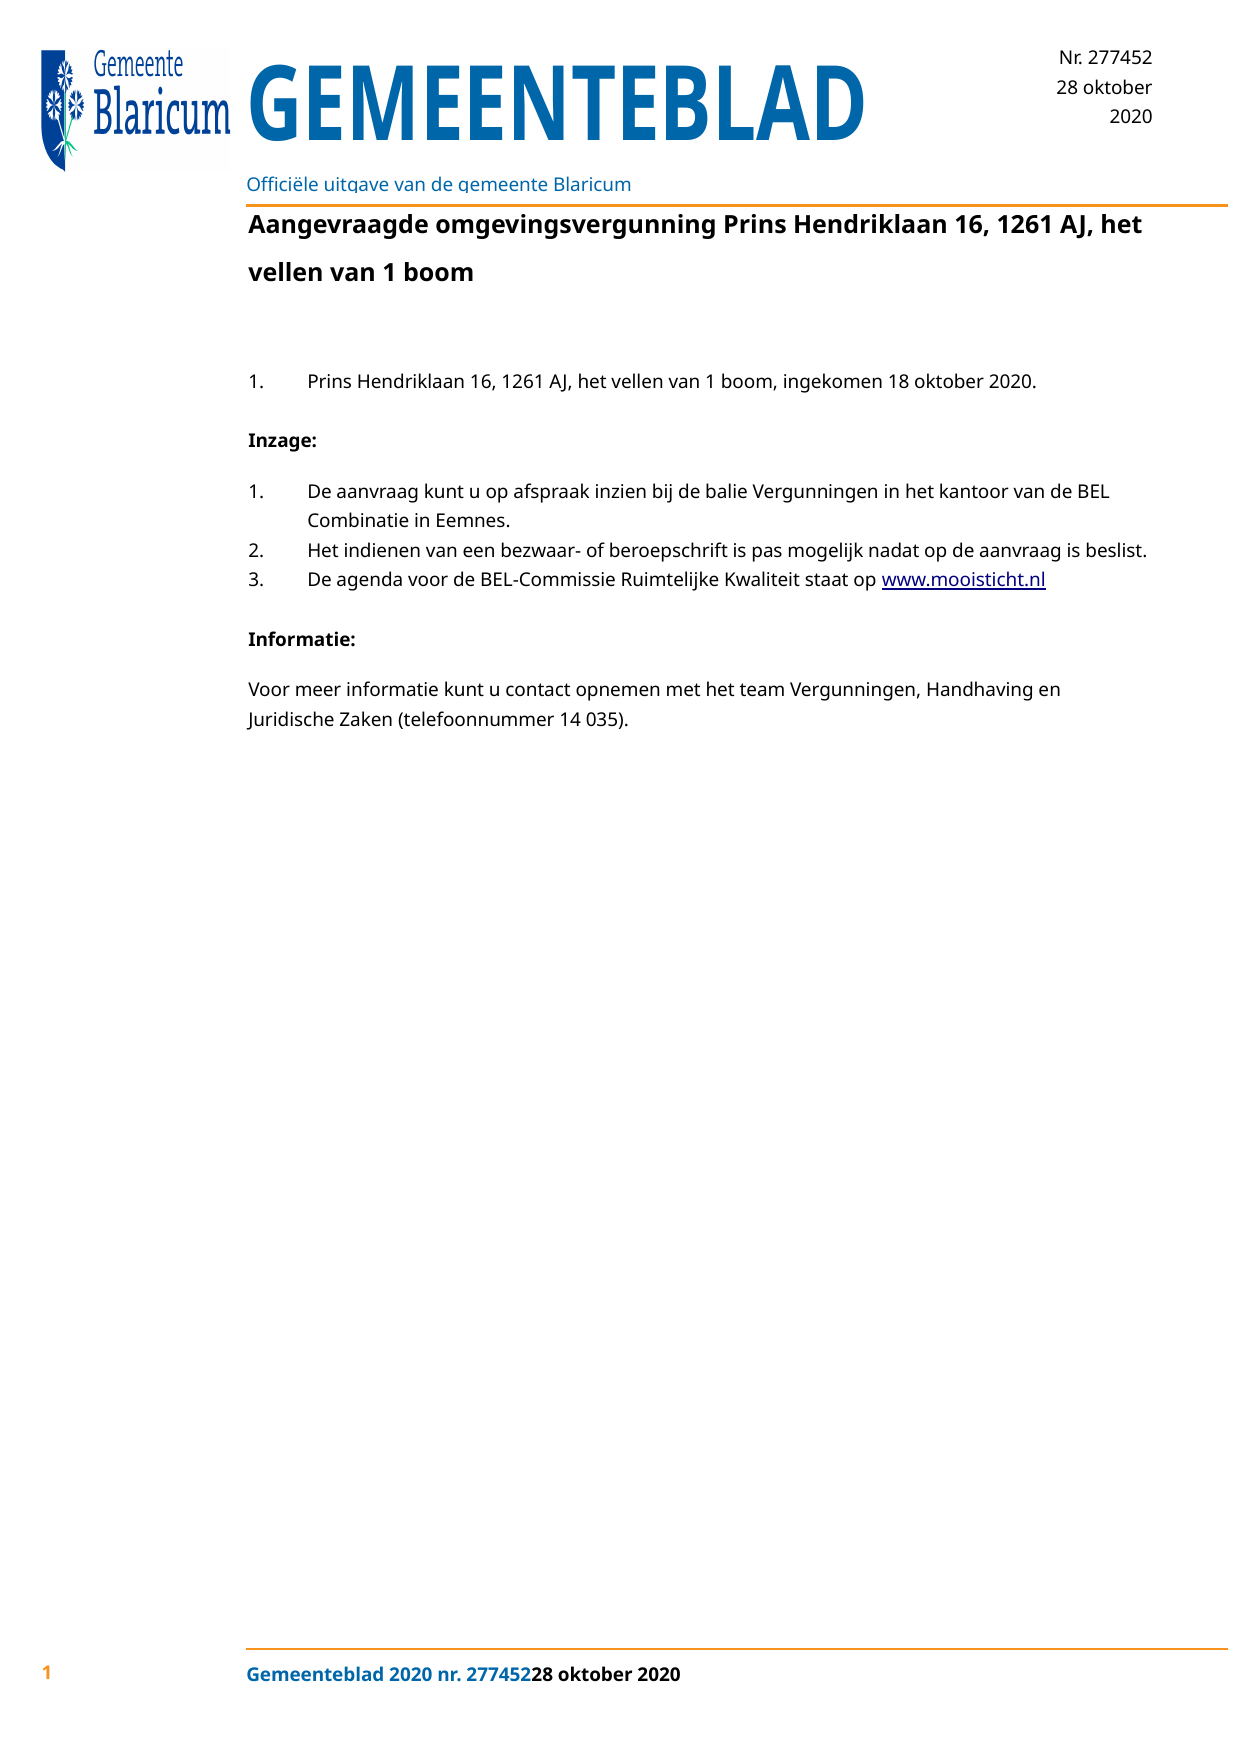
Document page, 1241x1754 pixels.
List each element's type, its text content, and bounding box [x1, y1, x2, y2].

list Prins Hendriklaan 16, 1261 AJ, het vellen van 1 boom, ingekomen 18 oktober 2020. [248, 368, 1152, 394]
text Aangevraagde omgevingsvergunning Prins Hendriklaan 16, 1261 AJ, het vellen van 1 boom [248, 207, 1152, 288]
list De agenda voor de BEL-Commissie Ruimtelijke Kwaliteit staat op www.mooisticht.nl [248, 567, 1152, 592]
picture [41, 47, 231, 172]
text Informatie: [248, 626, 1152, 652]
list De aanvraag kunt u op afspraak inzien bij de balie Vergunningen in het kantoor van de BEL Combinatie in Eemnes. [248, 478, 1152, 533]
text Inzage: [248, 427, 1152, 453]
text Voor meer informatie kunt u contact opnemen met het team Vergunningen, Handhaving en Juridische Zaken (telefoonnummer 14 035). [248, 676, 1152, 732]
list Het indienen van een bezwaar- of beroepschrift is pas mogelijk nadat op de aanvraag is beslist. [248, 537, 1152, 563]
